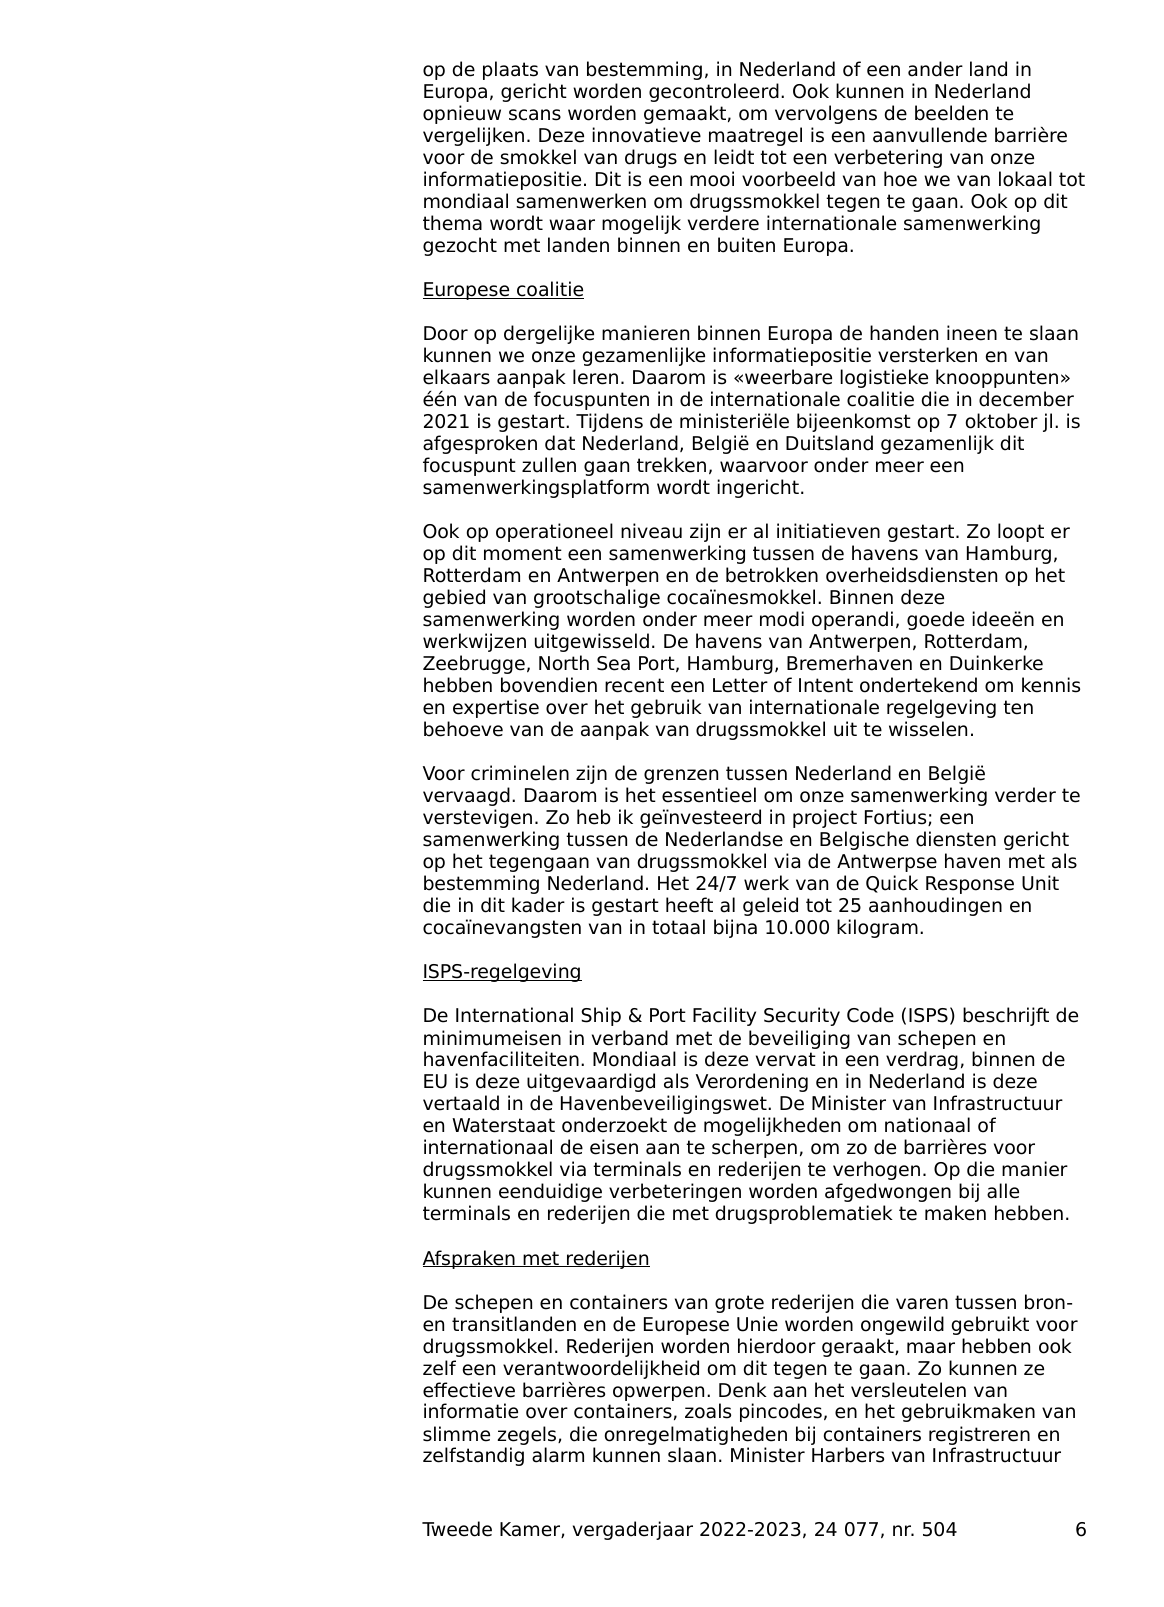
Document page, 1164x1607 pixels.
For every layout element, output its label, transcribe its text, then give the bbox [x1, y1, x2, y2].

text De International Ship & Port Facility Security Code (ISPS) beschrijft de minimumeisen in verband met de beveiliging van schepen en havenfaciliteiten. Mondiaal is deze vervat in een verdrag, binnen de EU is deze uitgevaardigd als Verordening en in Nederland is deze vertaald in de Havenbeveiligingswet. De Minister van Infrastructuur en Waterstaat onderzoekt de mogelijkheden om nationaal of internationaal de eisen aan te scherpen, om zo de barrières voor drugssmokkel via terminals en rederijen te verhogen. Op die manier kunnen eenduidige verbeteringen worden afgedwongen bij alle terminals en rederijen die met drugsproblematiek te maken hebben. [422, 1005, 1087, 1225]
text Ook op operationeel niveau zijn er al initiatieven gestart. Zo loopt er op dit moment een samenwerking tussen de havens van Hamburg, Rotterdam en Antwerpen en de betrokken overheidsdiensten op het gebied van grootschalige cocaïnesmokkel. Binnen deze samenwerking worden onder meer modi operandi, goede ideeën en werkwijzen uitgewisseld. De havens van Antwerpen, Rotterdam, Zeebrugge, North Sea Port, Hamburg, Bremerhaven en Duinkerke hebben bovendien recent een Letter of Intent ondertekend om kennis en expertise over het gebruik van internationale regelgeving ten behoeve van de aanpak van drugssmokkel uit te wisselen. [422, 521, 1087, 741]
subtitle Afspraken met rederijen [422, 1247, 1087, 1269]
text op de plaats van bestemming, in Nederland of een ander land in Europa, gericht worden gecontroleerd. Ook kunnen in Nederland opnieuw scans worden gemaakt, om vervolgens de beelden te vergelijken. Deze innovatieve maatregel is een aanvullende barrière voor de smokkel van drugs en leidt tot een verbetering van onze informatiepositie. Dit is een mooi voorbeeld van hoe we van lokaal tot mondiaal samenwerken om drugssmokkel tegen te gaan. Ook op dit thema wordt waar mogelijk verdere internationale samenwerking gezocht met landen binnen en buiten Europa. [422, 59, 1087, 257]
subtitle ISPS-regelgeving [422, 961, 1087, 983]
text De schepen en containers van grote rederijen die varen tussen bron- en transitlanden en de Europese Unie worden ongewild gebruikt voor drugssmokkel. Rederijen worden hierdoor geraakt, maar hebben ook zelf een verantwoordelijkheid om dit tegen te gaan. Zo kunnen ze effectieve barrières opwerpen. Denk aan het versleutelen van informatie over containers, zoals pincodes, en het gebruikmaken van slimme zegels, die onregelmatigheden bij containers registreren en zelfstandig alarm kunnen slaan. Minister Harbers van Infrastructuur [422, 1292, 1087, 1467]
text Door op dergelijke manieren binnen Europa de handen ineen te slaan kunnen we onze gezamenlijke informatiepositie versterken en van elkaars aanpak leren. Daarom is «weerbare logistieke knooppunten» één van de focuspunten in de internationale coalitie die in december 2021 is gestart. Tijdens de ministeriële bijeenkomst op 7 oktober jl. is afgesproken dat Nederland, België en Duitsland gezamenlijk dit focuspunt zullen gaan trekken, waarvoor onder meer een samenwerkingsplatform wordt ingericht. [422, 323, 1087, 499]
subtitle Europese coalitie [422, 279, 1087, 301]
text Voor criminelen zijn de grenzen tussen Nederland en België vervaagd. Daarom is het essentieel om onze samenwerking verder te verstevigen. Zo heb ik geïnvesteerd in project Fortius; een samenwerking tussen de Nederlandse en Belgische diensten gericht op het tegengaan van drugssmokkel via de Antwerpse haven met als bestemming Nederland. Het 24/7 werk van de Quick Response Unit die in dit kader is gestart heeft al geleid tot 25 aanhoudingen en cocaïnevangsten van in totaal bijna 10.000 kilogram. [422, 763, 1087, 939]
